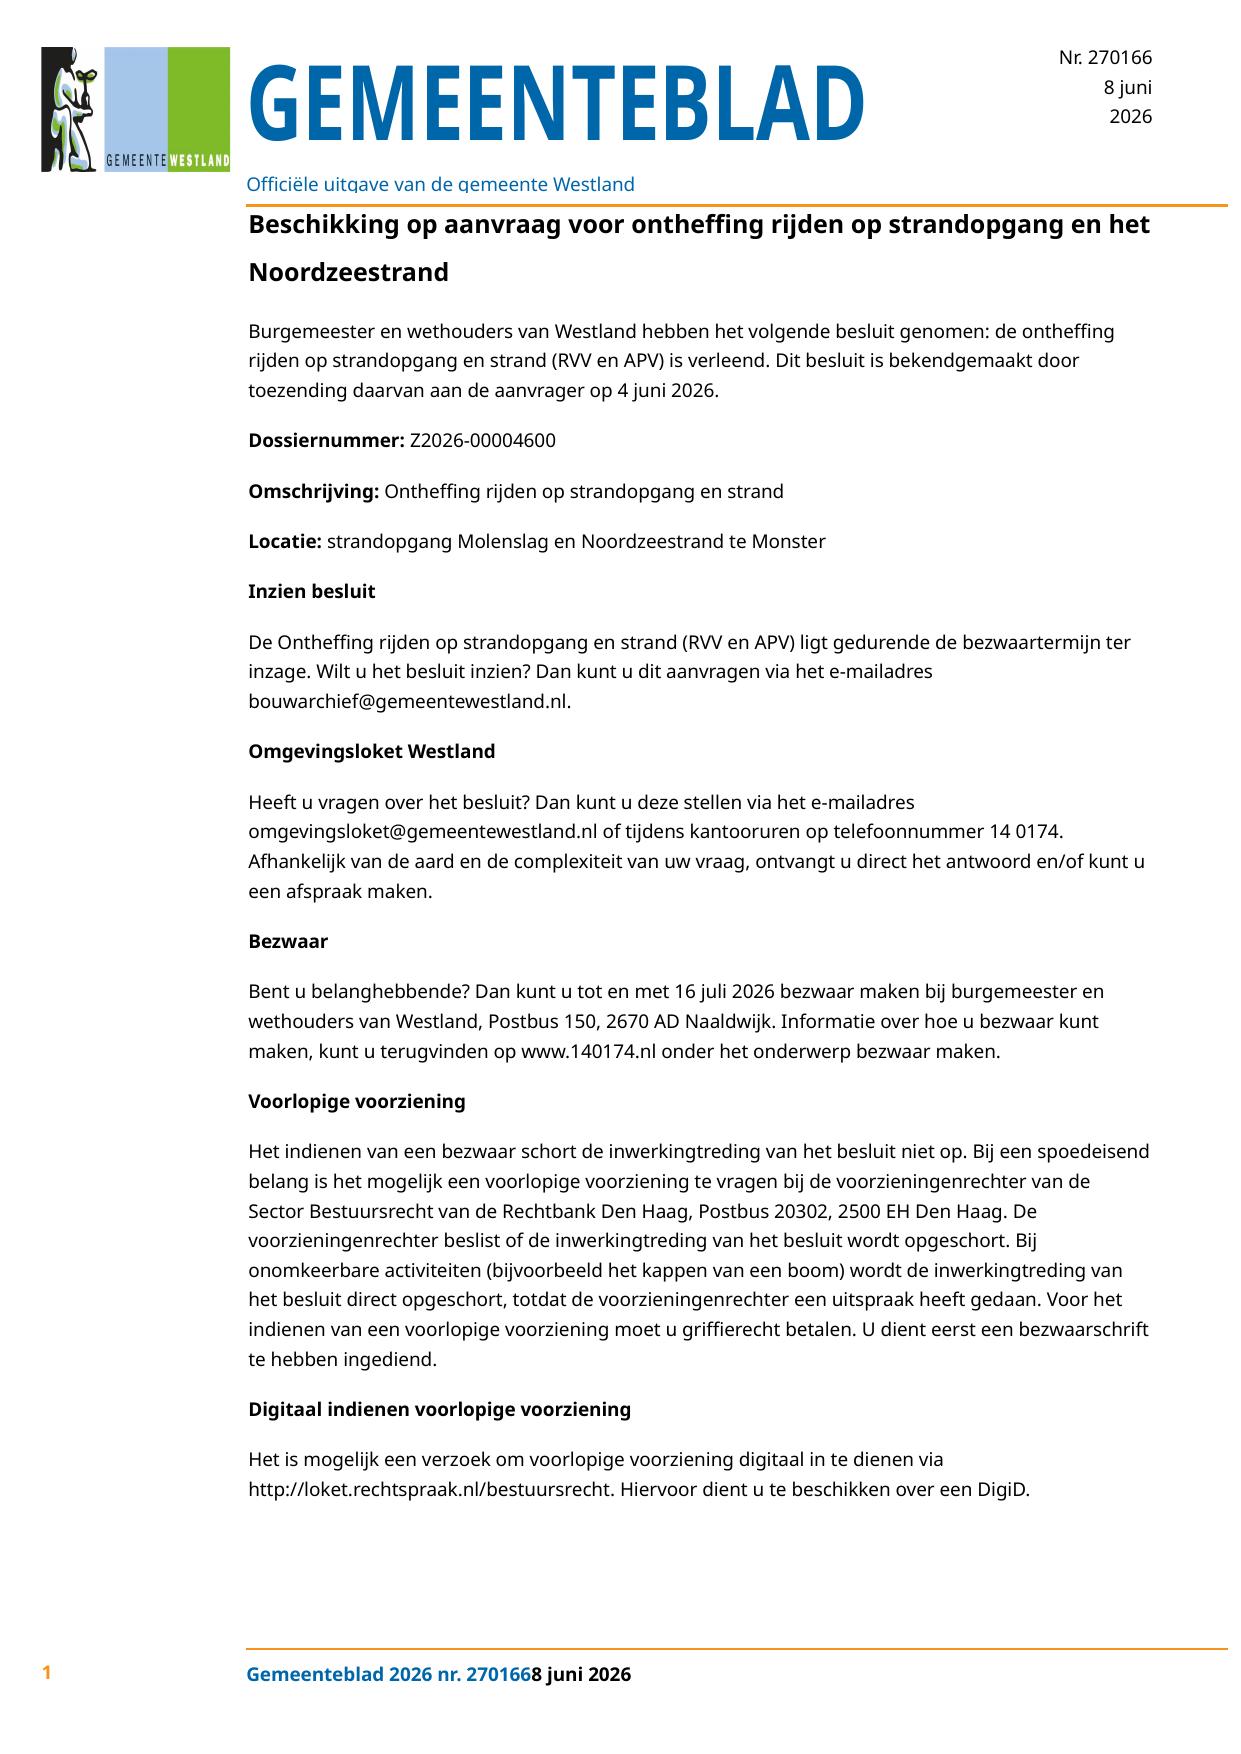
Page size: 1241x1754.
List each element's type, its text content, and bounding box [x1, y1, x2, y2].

text Beschikking op aanvraag voor ontheffing rijden op strandopgang en het Noordzeestrand [248, 207, 1152, 288]
text Locatie: strandopgang Molenslag en Noordzeestrand te Monster [248, 528, 1152, 554]
text De Ontheffing rijden op strandopgang en strand (RVV en APV) ligt gedurende de bezwaartermijn ter inzage. Wilt u het besluit inzien? Dan kunt u dit aanvragen via het e-mailadres bouwarchief@gemeentewestland.nl. [248, 629, 1152, 714]
text Digitaal indienen voorlopige voorziening [248, 1396, 1152, 1422]
text Voorlopige voorziening [248, 1088, 1152, 1114]
text Omgevingsloket Westland [248, 739, 1152, 764]
text Dossiernummer: Z2026-00004600 [248, 427, 1152, 453]
text Bezwaar [248, 928, 1152, 954]
text Het indienen van een bezwaar schort de inwerkingtreding van het besluit niet op. Bij een spoedeisend belang is het mogelijk een voorlopige voorziening te vragen bij de voorzieningenrechter van de Sector Bestuursrecht van de Rechtbank Den Haag, Postbus 20302, 2500 EH Den Haag. De voorzieningenrechter beslist of de inwerkingtreding van het besluit wordt opgeschort. Bij onomkeerbare activiteiten (bijvoorbeeld het kappen van een boom) wordt de inwerkingtreding van het besluit direct opgeschort, totdat de voorzieningenrechter een uitspraak heeft gedaan. Voor het indienen van een voorlopige voorziening moet u griffierecht betalen. U dient eerst een bezwaarschrift te hebben ingediend. [248, 1139, 1152, 1372]
text Bent u belanghebbende? Dan kunt u tot en met 16 juli 2026 bezwaar maken bij burgemeester en wethouders van Westland, Postbus 150, 2670 AD Naaldwijk. Informatie over hoe u bezwaar kunt maken, kunt u terugvinden op www.140174.nl onder het onderwerp bezwaar maken. [248, 979, 1152, 1064]
text Heeft u vragen over het besluit? Dan kunt u deze stellen via het e-mailadres omgevingsloket@gemeentewestland.nl of tijdens kantooruren op telefoonnummer 14 0174. Afhankelijk van de aard en de complexiteit van uw vraag, ontvangt u direct het antwoord en/of kunt u een afspraak maken. [248, 789, 1152, 904]
text Burgemeester en wethouders van Westland hebben het volgende besluit genomen: de ontheffing rijden op strandopgang en strand (RVV en APV) is verleend. Dit besluit is bekendgemaakt door toezending daarvan aan de aanvrager op 4 juni 2026. [248, 318, 1152, 403]
text Het is mogelijk een verzoek om voorlopige voorziening digitaal in te dienen via http://loket.rechtspraak.nl/bestuursrecht. Hiervoor dient u te beschikken over een DigiD. [248, 1447, 1152, 1502]
picture [41, 47, 231, 172]
text Omschrijving: Ontheffing rijden op strandopgang en strand [248, 478, 1152, 504]
text Inzien besluit [248, 579, 1152, 604]
